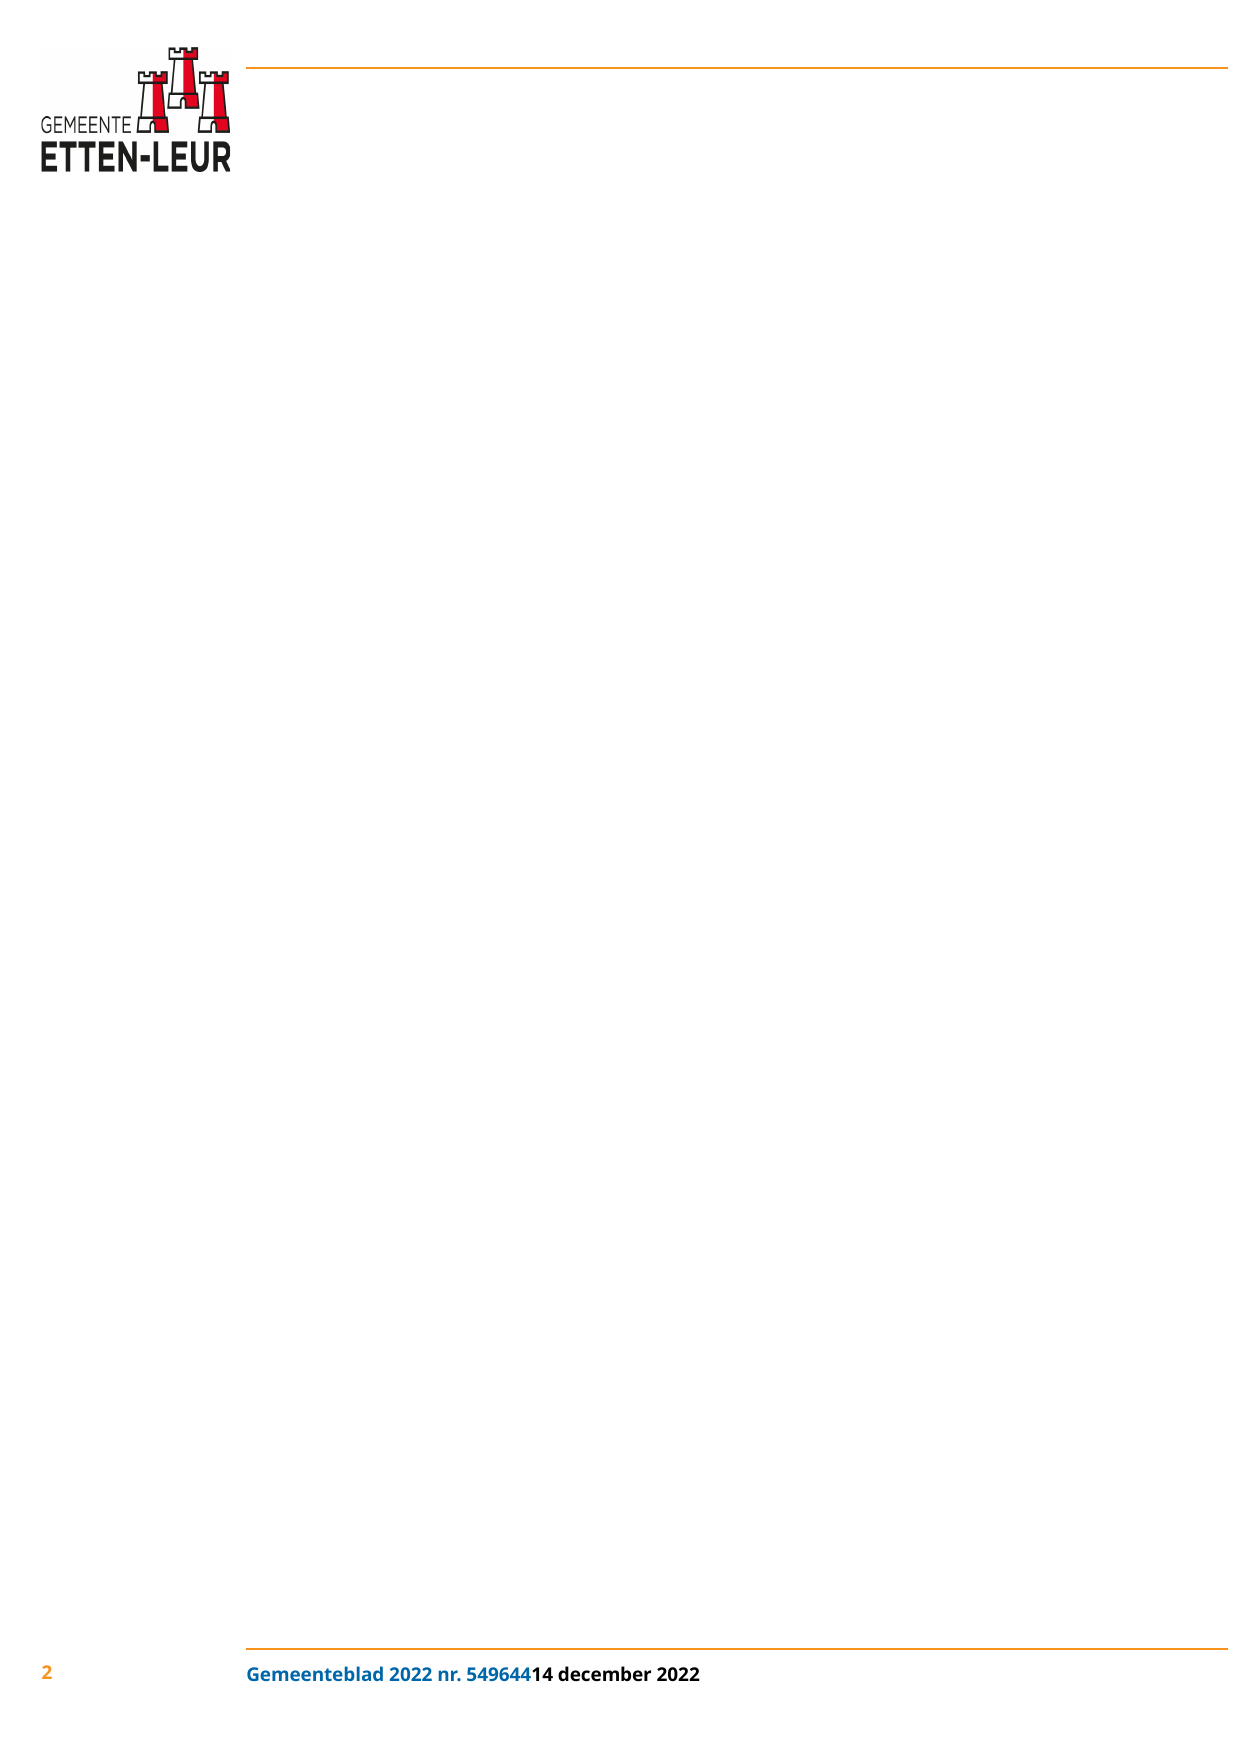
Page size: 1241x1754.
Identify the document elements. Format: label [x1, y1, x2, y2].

picture [41, 47, 231, 172]
